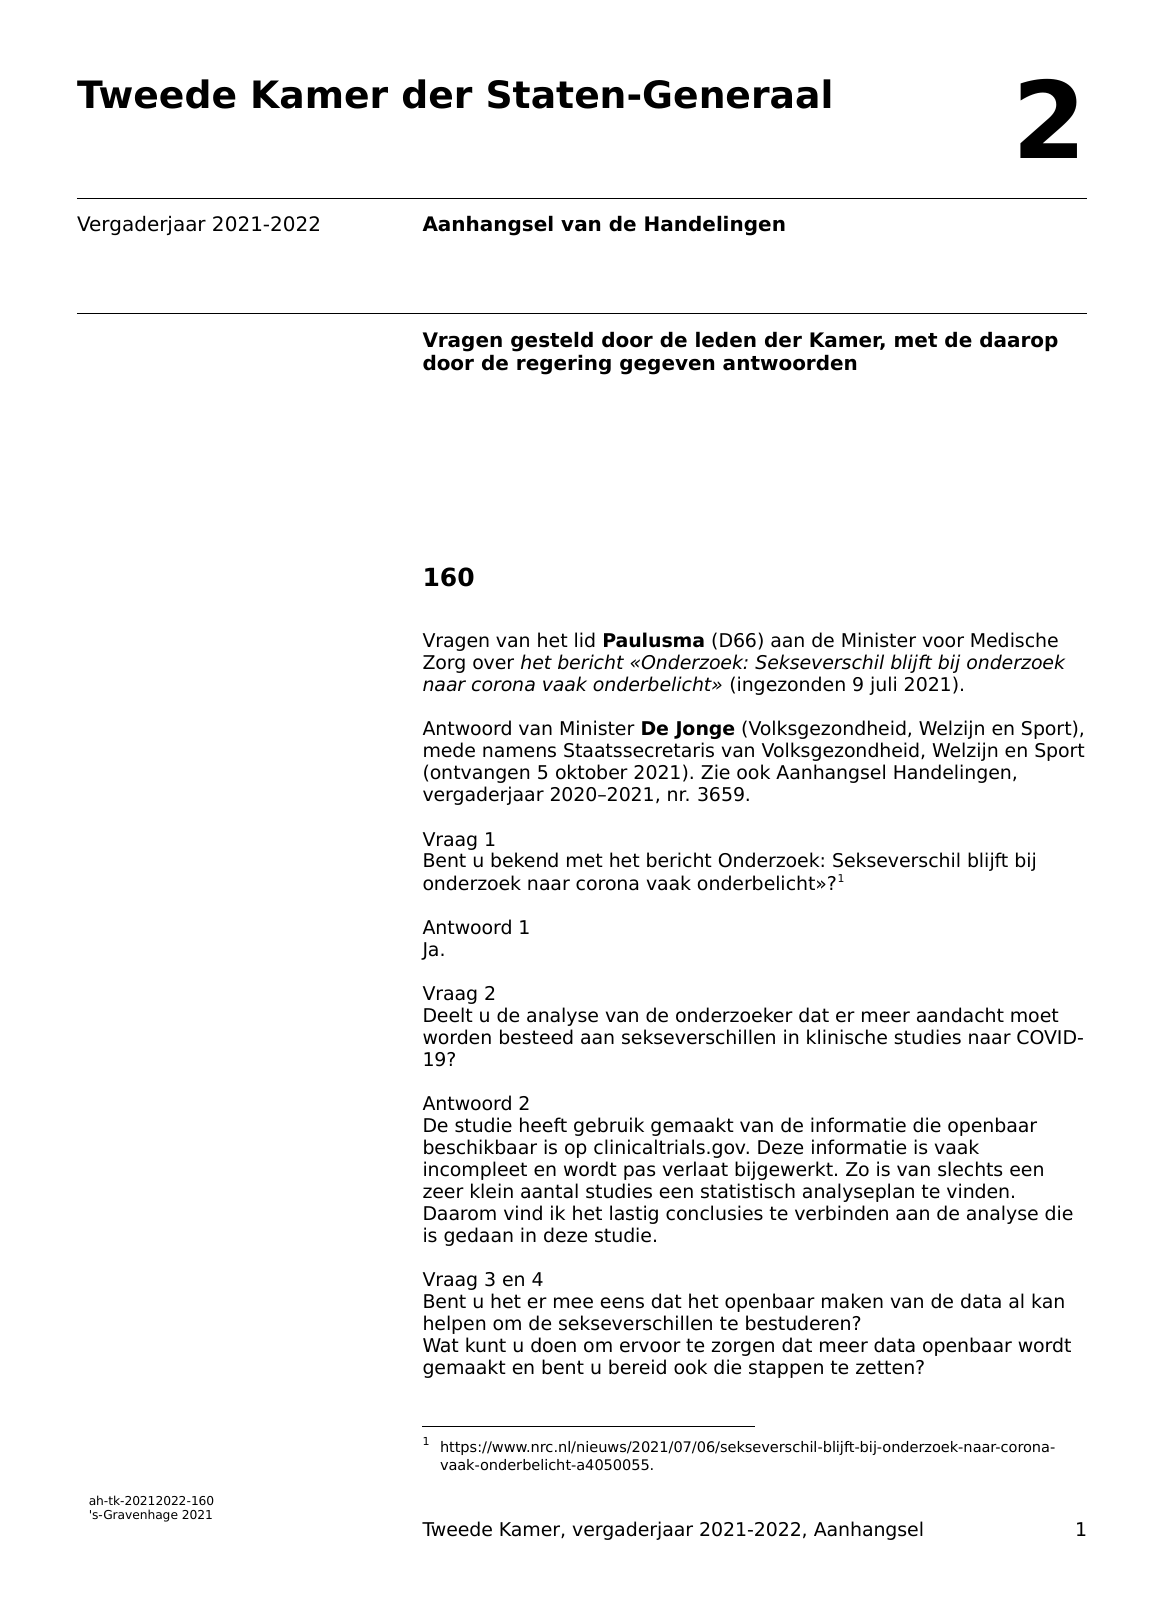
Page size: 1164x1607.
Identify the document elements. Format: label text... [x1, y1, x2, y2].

text Bent u het er mee eens dat het openbaar maken van de data al kan helpen om de sekseverschillen te bestuderen? [422, 1291, 1087, 1335]
text Vraag 2 [422, 983, 1087, 1005]
text Vraag 3 en 4 [422, 1269, 1087, 1291]
table_header Tweede Kamer der Staten-Generaal [77, 59, 886, 198]
text Vraag 1 [422, 828, 1087, 850]
text Antwoord van Minister De Jonge (Volksgezondheid, Welzijn en Sport), mede namens Staatssecretaris van Volksgezondheid, Welzijn en Sport (ontvangen 5 oktober 2021). Zie ook Aanhangsel Handelingen, vergaderjaar 2020–2021, nr. 3659. [422, 718, 1087, 806]
text ah-tk-20212022-160 [88, 1494, 323, 1508]
text Antwoord 1 [422, 917, 1087, 938]
table_cell [77, 314, 422, 375]
table_header 2 [886, 59, 1087, 198]
text De studie heeft gebruik gemaakt van de informatie die openbaar beschikbaar is op clinicaltrials.gov. Deze informatie is vaak incompleet en wordt pas verlaat bijgewerkt. Zo is van slechts een zeer klein aantal studies een statistisch analyseplan te vinden. Daarom vind ik het lastig conclusies te verbinden aan de analyse die is gedaan in deze studie. [422, 1115, 1087, 1247]
text Antwoord 2 [422, 1093, 1087, 1115]
table_cell Aanhangsel van de Handelingen [422, 199, 1087, 313]
table_cell Vragen gesteld door de leden der Kamer, met de daarop door de regering gegeven antwoorden [422, 314, 1087, 375]
text https://www.nrc.nl/nieuws/2021/07/06/sekseverschil-blijft-bij-onderzoek-naar-corona-vaak-onderbelicht-a4050055. [422, 1435, 1087, 1474]
text Ja. [422, 938, 1087, 961]
text 's-Gravenhage 2021 [88, 1508, 323, 1522]
text Vragen van het lid Paulusma (D66) aan de Minister voor Medische Zorg over het bericht «Onderzoek: Sekseverschil blijft bij onderzoek naar corona vaak onderbelicht» (ingezonden 9 juli 2021). [422, 630, 1087, 696]
table_cell Vergaderjaar 2021-2022 [77, 199, 422, 313]
text 160 [422, 563, 1087, 592]
text Deelt u de analyse van de onderzoeker dat er meer aandacht moet worden besteed aan sekseverschillen in klinische studies naar COVID-19? [422, 1005, 1087, 1071]
text Bent u bekend met het bericht Onderzoek: Sekseverschil blijft bij onderzoek naar corona vaak onderbelicht»? [422, 850, 1087, 894]
text Wat kunt u doen om ervoor te zorgen dat meer data openbaar wordt gemaakt en bent u bereid ook die stappen te zetten? [422, 1335, 1087, 1379]
